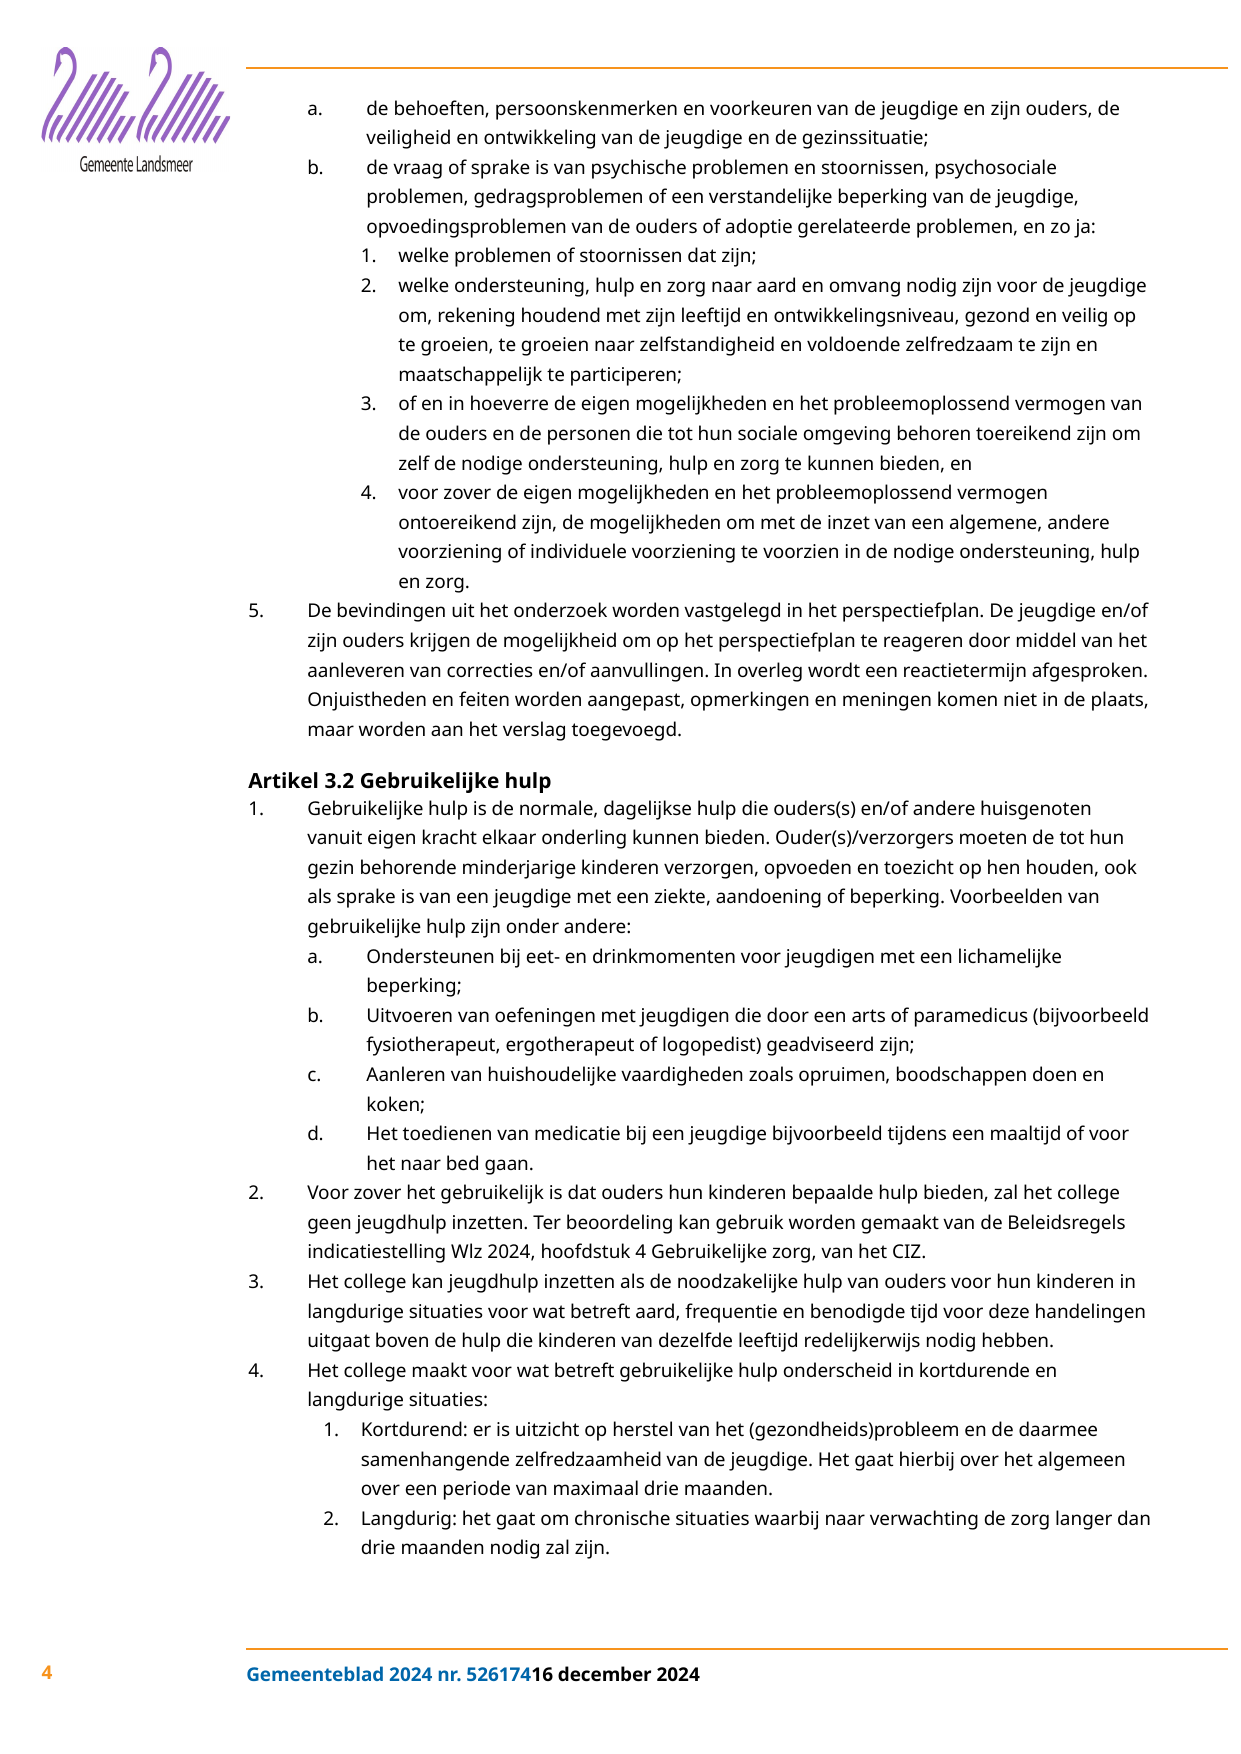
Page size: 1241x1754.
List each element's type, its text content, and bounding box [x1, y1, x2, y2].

list voor zover de eigen mogelijkheden en het probleemoplossend vermogen ontoereikend zijn, de mogelijkheden om met de inzet van een algemene, andere voorziening of individuele voorziening te voorzien in de nodige ondersteuning, hulp en zorg. [361, 479, 1152, 594]
list de vraag of sprake is van psychische problemen en stoornissen, psychosociale problemen, gedragsproblemen of een verstandelijke beperking van de jeugdige, opvoedingsproblemen van de ouders of adoptie gerelateerde problemen, en zo ja: [307, 154, 1152, 239]
list of en in hoeverre de eigen mogelijkheden en het probleemoplossend vermogen van de ouders en de personen die tot hun sociale omgeving behoren toereikend zijn om zelf de nodige ondersteuning, hulp en zorg te kunnen bieden, en [361, 391, 1152, 476]
list welke ondersteuning, hulp en zorg naar aard en omvang nodig zijn voor de jeugdige om, rekening houdend met zijn leeftijd en ontwikkelingsniveau, gezond en veilig op te groeien, te groeien naar zelfstandigheid en voldoende zelfredzaam te zijn en maatschappelijk te participeren; [361, 272, 1152, 387]
list Ondersteunen bij eet- en drinkmomenten voor jeugdigen met een lichamelijke beperking; [307, 943, 1152, 998]
list Langdurig: het gaat om chronische situaties waarbij naar verwachting de zorg langer dan drie maanden nodig zal zijn. [323, 1505, 1152, 1560]
list Gebruikelijke hulp is de normale, dagelijkse hulp die ouders(s) en/of andere huisgenoten vanuit eigen kracht elkaar onderling kunnen bieden. Ouder(s)/verzorgers moeten de tot hun gezin behorende minderjarige kinderen verzorgen, opvoeden en toezicht op hen houden, ook als sprake is van een jeugdige met een ziekte, aandoening of beperking. Voorbeelden van gebruikelijke hulp zijn onder andere: [248, 795, 1152, 939]
text Artikel 3.2 Gebruikelijke hulp [248, 766, 1152, 795]
list Het college kan jeugdhulp inzetten als de noodzakelijke hulp van ouders voor hun kinderen in langdurige situaties voor wat betreft aard, frequentie en benodigde tijd voor deze handelingen uitgaat boven de hulp die kinderen van dezelfde leeftijd redelijkerwijs nodig hebben. [248, 1268, 1152, 1353]
list Het toedienen van medicatie bij een jeugdige bijvoorbeeld tijdens een maaltijd of voor het naar bed gaan. [307, 1120, 1152, 1176]
list Uitvoeren van oefeningen met jeugdigen die door een arts of paramedicus (bijvoorbeeld fysiotherapeut, ergotherapeut of logopedist) geadviseerd zijn; [307, 1002, 1152, 1057]
picture [41, 47, 231, 172]
list Het college maakt voor wat betreft gebruikelijke hulp onderscheid in kortdurende en langdurige situaties: [248, 1357, 1152, 1412]
list Aanleren van huishoudelijke vaardigheden zoals opruimen, boodschappen doen en koken; [307, 1061, 1152, 1116]
list welke problemen of stoornissen dat zijn; [361, 243, 1152, 268]
list Voor zover het gebruikelijk is dat ouders hun kinderen bepaalde hulp bieden, zal het college geen jeugdhulp inzetten. Ter beoordeling kan gebruik worden gemaakt van de Beleidsregels indicatiestelling Wlz 2024, hoofdstuk 4 Gebruikelijke zorg, van het CIZ. [248, 1179, 1152, 1264]
list de behoeften, persoonskenmerken en voorkeuren van de jeugdige en zijn ouders, de veiligheid en ontwikkeling van de jeugdige en de gezinssituatie; [307, 95, 1152, 150]
list Kortdurend: er is uitzicht op herstel van het (gezondheids)probleem en de daarmee samenhangende zelfredzaamheid van de jeugdige. Het gaat hierbij over het algemeen over een periode van maximaal drie maanden. [323, 1416, 1152, 1501]
list De bevindingen uit het onderzoek worden vastgelegd in het perspectiefplan. De jeugdige en/of zijn ouders krijgen de mogelijkheid om op het perspectiefplan te reageren door middel van het aanleveren van correcties en/of aanvullingen. In overleg wordt een reactietermijn afgesproken. Onjuistheden en feiten worden aangepast, opmerkingen en meningen komen niet in de plaats, maar worden aan het verslag toegevoegd. [248, 598, 1152, 742]
